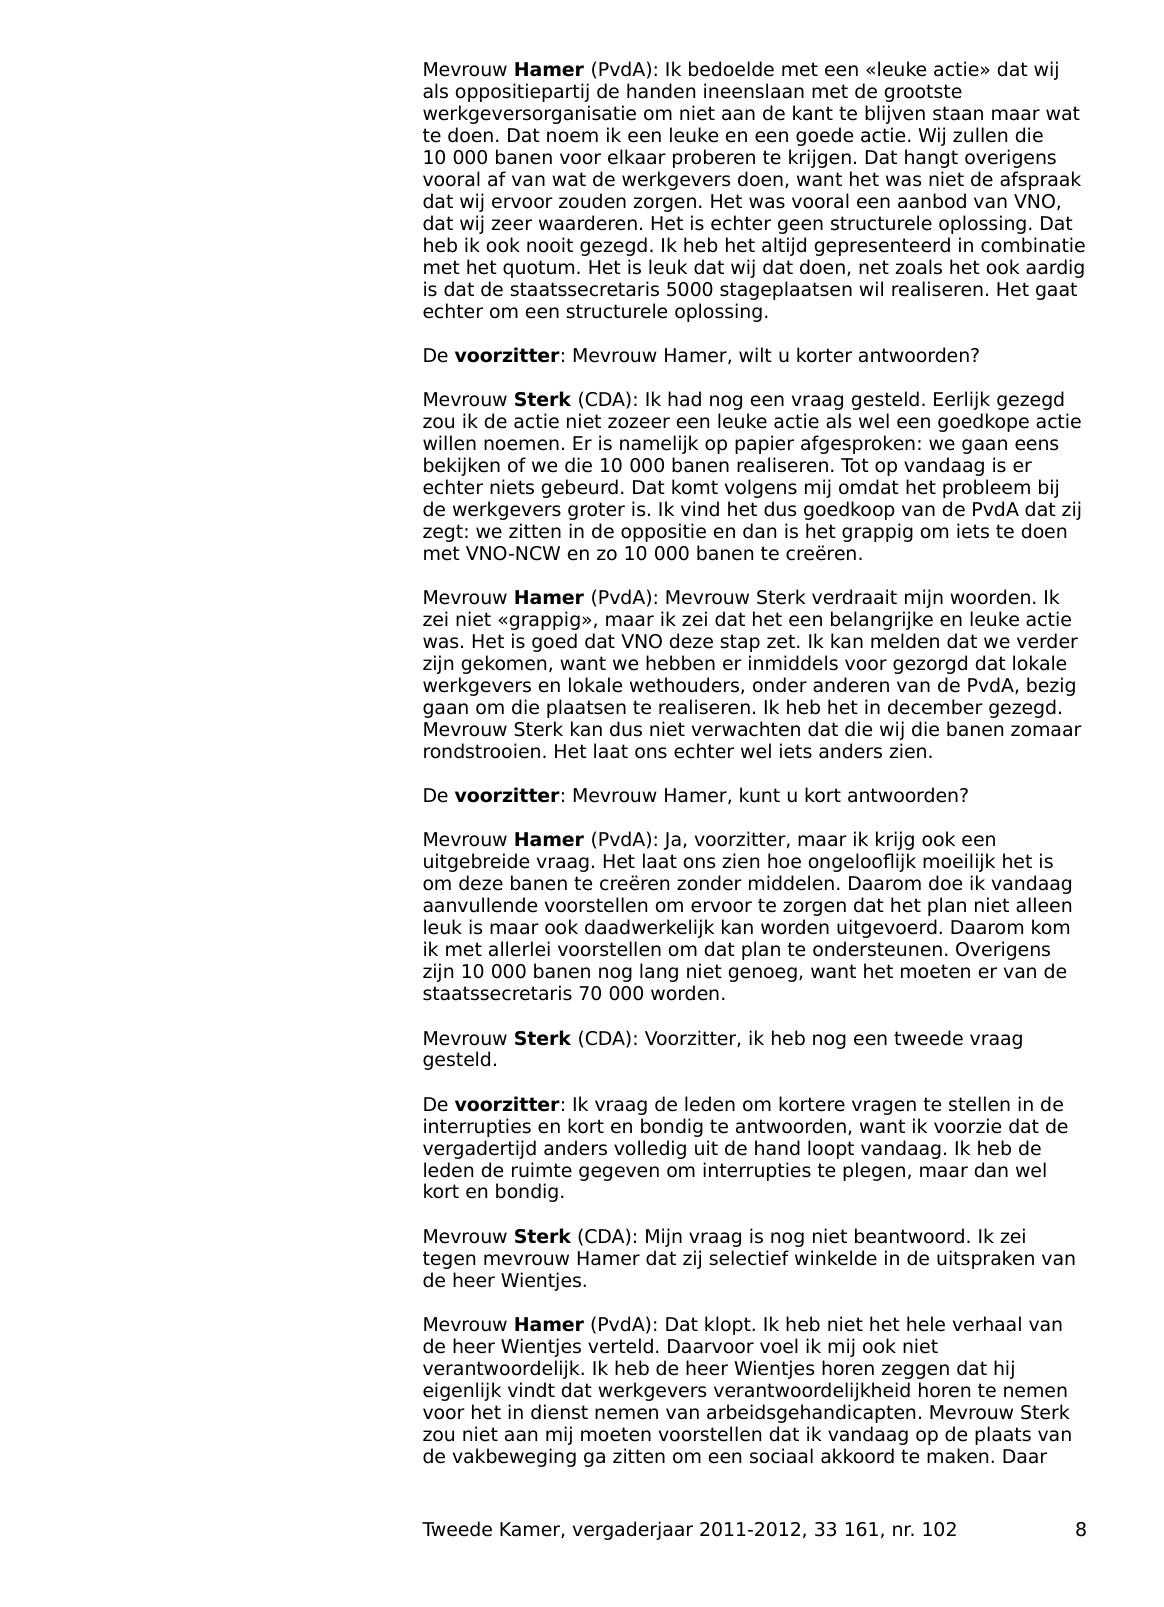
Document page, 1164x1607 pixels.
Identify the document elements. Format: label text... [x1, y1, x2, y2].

text Mevrouw Hamer (PvdA): Ik bedoelde met een «leuke actie» dat wij als oppositiepartij de handen ineenslaan met de grootste werkgeversorganisatie om niet aan de kant te blijven staan maar wat te doen. Dat noem ik een leuke en een goede actie. Wij zullen die 10 000 banen voor elkaar proberen te krijgen. Dat hangt overigens vooral af van wat de werkgevers doen, want het was niet de afspraak dat wij ervoor zouden zorgen. Het was vooral een aanbod van VNO, dat wij zeer waarderen. Het is echter geen structurele oplossing. Dat heb ik ook nooit gezegd. Ik heb het altijd gepresenteerd in combinatie met het quotum. Het is leuk dat wij dat doen, net zoals het ook aardig is dat de staatssecretaris 5000 stageplaatsen wil realiseren. Het gaat echter om een structurele oplossing. [422, 59, 1087, 323]
text Mevrouw Hamer (PvdA): Dat klopt. Ik heb niet het hele verhaal van de heer Wientjes verteld. Daarvoor voel ik mij ook niet verantwoordelijk. Ik heb de heer Wientjes horen zeggen dat hij eigenlijk vindt dat werkgevers verantwoordelijkheid horen te nemen voor het in dienst nemen van arbeidsgehandicapten. Mevrouw Sterk zou niet aan mij moeten voorstellen dat ik vandaag op de plaats van de vakbeweging ga zitten om een sociaal akkoord te maken. Daar [422, 1314, 1087, 1468]
text Mevrouw Sterk (CDA): Mijn vraag is nog niet beantwoord. Ik zei tegen mevrouw Hamer dat zij selectief winkelde in de uitspraken van de heer Wientjes. [422, 1226, 1087, 1292]
text Mevrouw Hamer (PvdA): Mevrouw Sterk verdraait mijn woorden. Ik zei niet «grappig», maar ik zei dat het een belangrijke en leuke actie was. Het is goed dat VNO deze stap zet. Ik kan melden dat we verder zijn gekomen, want we hebben er inmiddels voor gezorgd dat lokale werkgevers en lokale wethouders, onder anderen van de PvdA, bezig gaan om die plaatsen te realiseren. Ik heb het in december gezegd. Mevrouw Sterk kan dus niet verwachten dat die wij die banen zomaar rondstrooien. Het laat ons echter wel iets anders zien. [422, 587, 1087, 763]
text Mevrouw Sterk (CDA): Voorzitter, ik heb nog een tweede vraag gesteld. [422, 1027, 1087, 1071]
text De voorzitter: Mevrouw Hamer, wilt u korter antwoorden? [422, 345, 1087, 367]
text Mevrouw Sterk (CDA): Ik had nog een vraag gesteld. Eerlijk gezegd zou ik de actie niet zozeer een leuke actie als wel een goedkope actie willen noemen. Er is namelijk op papier afgesproken: we gaan eens bekijken of we die 10 000 banen realiseren. Tot op vandaag is er echter niets gebeurd. Dat komt volgens mij omdat het probleem bij de werkgevers groter is. Ik vind het dus goedkoop van de PvdA dat zij zegt: we zitten in de oppositie en dan is het grappig om iets te doen met VNO-NCW en zo 10 000 banen te creëren. [422, 389, 1087, 565]
text De voorzitter: Ik vraag de leden om kortere vragen te stellen in de interrupties en kort en bondig te antwoorden, want ik voorzie dat de vergadertijd anders volledig uit de hand loopt vandaag. Ik heb de leden de ruimte gegeven om interrupties te plegen, maar dan wel kort en bondig. [422, 1093, 1087, 1203]
text Mevrouw Hamer (PvdA): Ja, voorzitter, maar ik krijg ook een uitgebreide vraag. Het laat ons zien hoe ongelooflijk moeilijk het is om deze banen te creëren zonder middelen. Daarom doe ik vandaag aanvullende voorstellen om ervoor te zorgen dat het plan niet alleen leuk is maar ook daadwerkelijk kan worden uitgevoerd. Daarom kom ik met allerlei voorstellen om dat plan te ondersteunen. Overigens zijn 10 000 banen nog lang niet genoeg, want het moeten er van de staatssecretaris 70 000 worden. [422, 829, 1087, 1005]
text De voorzitter: Mevrouw Hamer, kunt u kort antwoorden? [422, 785, 1087, 807]
